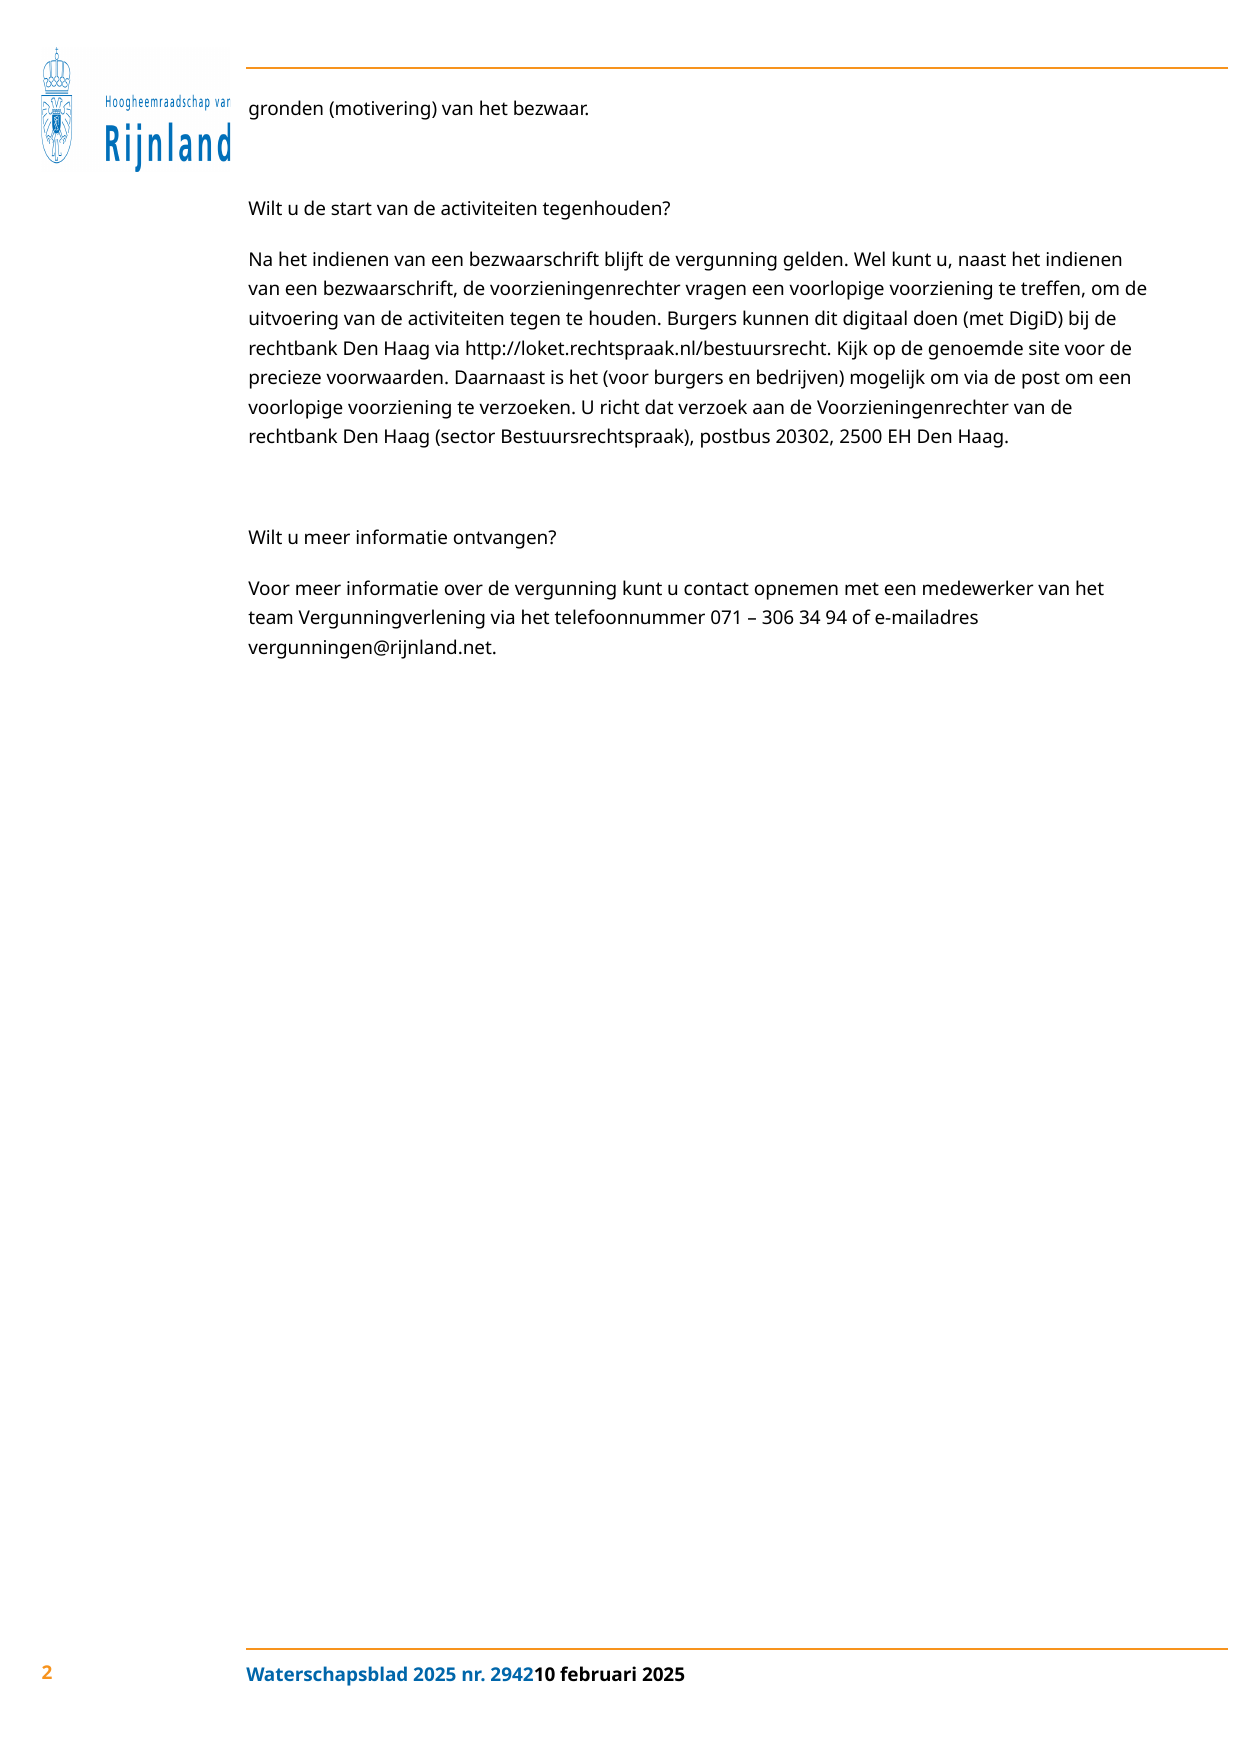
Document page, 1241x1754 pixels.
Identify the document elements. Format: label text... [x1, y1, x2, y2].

text Na het indienen van een bezwaarschrift blijft de vergunning gelden. Wel kunt u, naast het indienen van een bezwaarschrift, de voorzieningenrechter vragen een voorlopige voorziening te treffen, om de uitvoering van de activiteiten tegen te houden. Burgers kunnen dit digitaal doen (met DigiD) bij de rechtbank Den Haag via http://loket.rechtspraak.nl/bestuursrecht. Kijk op de genoemde site voor de precieze voorwaarden. Daarnaast is het (voor burgers en bedrijven) mogelijk om via de post om een voorlopige voorziening te verzoeken. U richt dat verzoek aan de Voorzieningenrechter van de rechtbank Den Haag (sector Bestuursrechtspraak), postbus 20302, 2500 EH Den Haag. [248, 246, 1152, 449]
text Wilt u de start van de activiteiten tegenhouden? [248, 196, 1152, 221]
text Wilt u meer informatie ontvangen? [248, 524, 1152, 550]
text gronden (motivering) van het bezwaar. [248, 95, 1152, 121]
picture [41, 47, 231, 172]
text Voor meer informatie over de vergunning kunt u contact opnemen met een medewerker van het team Vergunningverlening via het telefoonnummer 071 – 306 34 94 of e-mailadres vergunningen@rijnland.net. [248, 575, 1152, 660]
